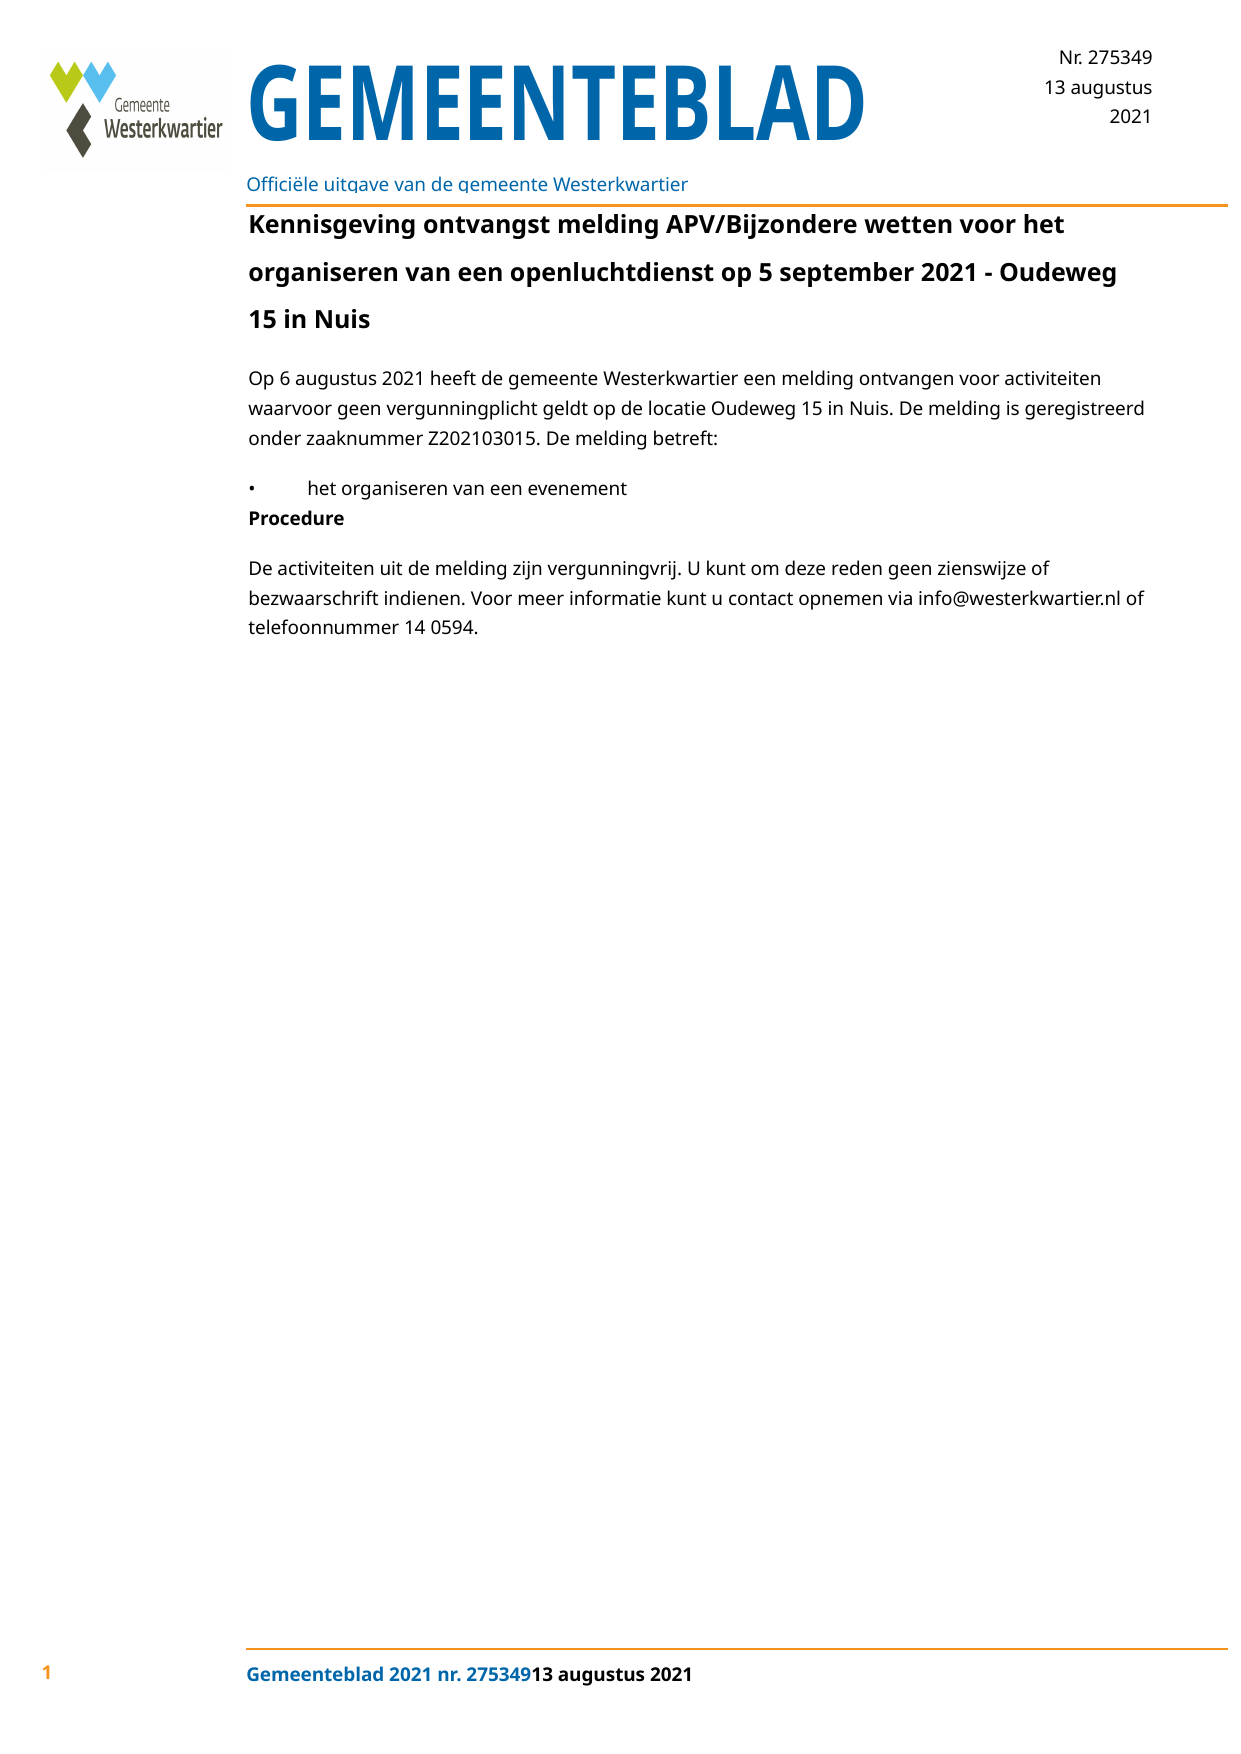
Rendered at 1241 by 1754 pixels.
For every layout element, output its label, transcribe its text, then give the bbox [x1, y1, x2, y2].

picture [41, 47, 231, 172]
text Procedure [248, 505, 1152, 530]
text Op 6 augustus 2021 heeft de gemeente Westerkwartier een melding ontvangen voor activiteiten waarvoor geen vergunningplicht geldt op de locatie Oudeweg 15 in Nuis. De melding is geregistreerd onder zaaknummer Z202103015. De melding betreft: [248, 366, 1152, 450]
text De activiteiten uit de melding zijn vergunningvrij. U kunt om deze reden geen zienswijze of bezwaarschrift indienen. Voor meer informatie kunt u contact opnemen via info@westerkwartier.nl of telefoonnummer 14 0594. [248, 555, 1152, 640]
text Kennisgeving ontvangst melding APV/Bijzondere wetten voor het organiseren van een openluchtdienst op 5 september 2021 - Oudeweg 15 in Nuis [248, 207, 1152, 336]
list het organiseren van een evenement [248, 475, 1152, 501]
